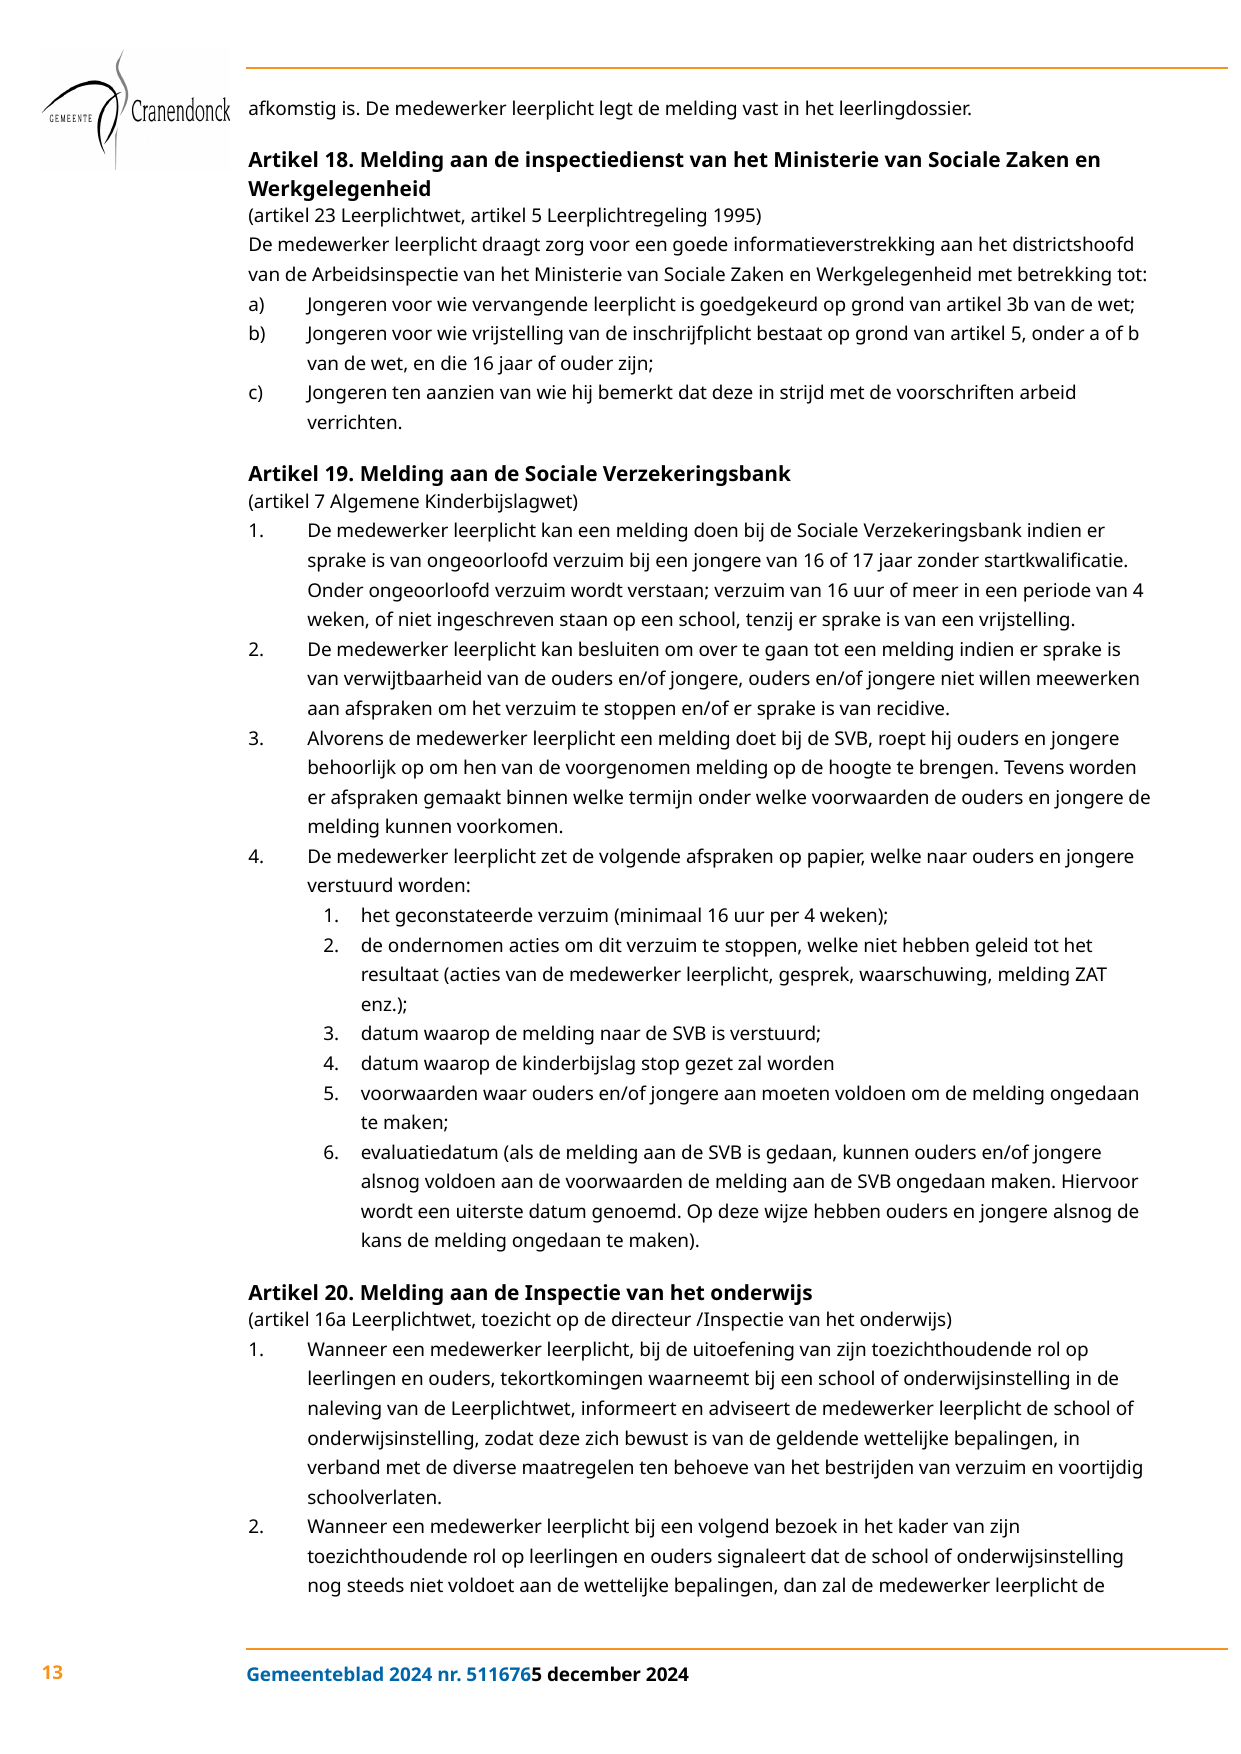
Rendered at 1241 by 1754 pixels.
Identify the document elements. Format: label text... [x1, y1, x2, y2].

list Alvorens de medewerker leerplicht een melding doet bij de SVB, roept hij ouders en jongere behoorlijk op om hen van de voorgenomen melding op de hoogte te brengen. Tevens worden er afspraken gemaakt binnen welke termijn onder welke voorwaarden de ouders en jongere de melding kunnen voorkomen. [248, 725, 1152, 839]
list De medewerker leerplicht kan besluiten om over te gaan tot een melding indien er sprake is van verwijtbaarheid van de ouders en/of jongere, ouders en/of jongere niet willen meewerken aan afspraken om het verzuim te stoppen en/of er sprake is van recidive. [248, 636, 1152, 721]
picture [41, 47, 231, 172]
list Jongeren voor wie vervangende leerplicht is goedgekeurd op grond van artikel 3b van de wet; [248, 291, 1152, 317]
text (artikel 7 Algemene Kinderbijslagwet) [248, 488, 1152, 514]
text (artikel 23 Leerplichtwet, artikel 5 Leerplichtregeling 1995) [248, 202, 1152, 228]
list evaluatiedatum (als de melding aan de SVB is gedaan, kunnen ouders en/of jongere alsnog voldoen aan de voorwaarden de melding aan de SVB ongedaan maken. Hiervoor wordt een uiterste datum genoemd. Op deze wijze hebben ouders en jongere alsnog de kans de melding ongedaan te maken). [323, 1139, 1152, 1253]
list Wanneer een medewerker leerplicht, bij de uitoefening van zijn toezichthoudende rol op leerlingen en ouders, tekortkomingen waarneemt bij een school of onderwijsinstelling in de naleving van de Leerplichtwet, informeert en adviseert de medewerker leerplicht de school of onderwijsinstelling, zodat deze zich bewust is van de geldende wettelijke bepalingen, in verband met de diverse maatregelen ten behoeve van het bestrijden van verzuim en voortijdig schoolverlaten. [248, 1336, 1152, 1510]
list Wanneer een medewerker leerplicht bij een volgend bezoek in het kader van zijn toezichthoudende rol op leerlingen en ouders signaleert dat de school of onderwijsinstelling nog steeds niet voldoet aan de wettelijke bepalingen, dan zal de medewerker leerplicht de [248, 1513, 1152, 1598]
list datum waarop de melding naar de SVB is verstuurd; [323, 1021, 1152, 1046]
text Artikel 18. Melding aan de inspectiedienst van het Ministerie van Sociale Zaken en Werkgelegenheid [248, 145, 1152, 202]
text Artikel 19. Melding aan de Sociale Verzekeringsbank [248, 459, 1152, 488]
text Artikel 20. Melding aan de Inspectie van het onderwijs [248, 1278, 1152, 1306]
text afkomstig is. De medewerker leerplicht legt de melding vast in het leerlingdossier. [248, 95, 1152, 121]
text De medewerker leerplicht draagt zorg voor een goede informatieverstrekking aan het districtshoofd van de Arbeidsinspectie van het Ministerie van Sociale Zaken en Werkgelegenheid met betrekking tot: [248, 232, 1152, 287]
list Jongeren ten aanzien van wie hij bemerkt dat deze in strijd met de voorschriften arbeid verrichten. [248, 379, 1152, 435]
list voorwaarden waar ouders en/of jongere aan moeten voldoen om de melding ongedaan te maken; [323, 1080, 1152, 1135]
list Jongeren voor wie vrijstelling van de inschrijfplicht bestaat op grond van artikel 5, onder a of b van de wet, en die 16 jaar of ouder zijn; [248, 320, 1152, 376]
list De medewerker leerplicht kan een melding doen bij de Sociale Verzekeringsbank indien er sprake is van ongeoorloofd verzuim bij een jongere van 16 of 17 jaar zonder startkwalificatie. Onder ongeoorloofd verzuim wordt verstaan; verzuim van 16 uur of meer in een periode van 4 weken, of niet ingeschreven staan op een school, tenzij er sprake is van een vrijstelling. [248, 518, 1152, 632]
list De medewerker leerplicht zet de volgende afspraken op papier, welke naar ouders en jongere verstuurd worden: [248, 843, 1152, 898]
list het geconstateerde verzuim (minimaal 16 uur per 4 weken); [323, 902, 1152, 928]
text (artikel 16a Leerplichtwet, toezicht op de directeur /Inspectie van het onderwijs) [248, 1306, 1152, 1332]
list datum waarop de kinderbijslag stop gezet zal worden [323, 1050, 1152, 1076]
list de ondernomen acties om dit verzuim te stoppen, welke niet hebben geleid tot het resultaat (acties van de medewerker leerplicht, gesprek, waarschuwing, melding ZAT enz.); [323, 932, 1152, 1017]
